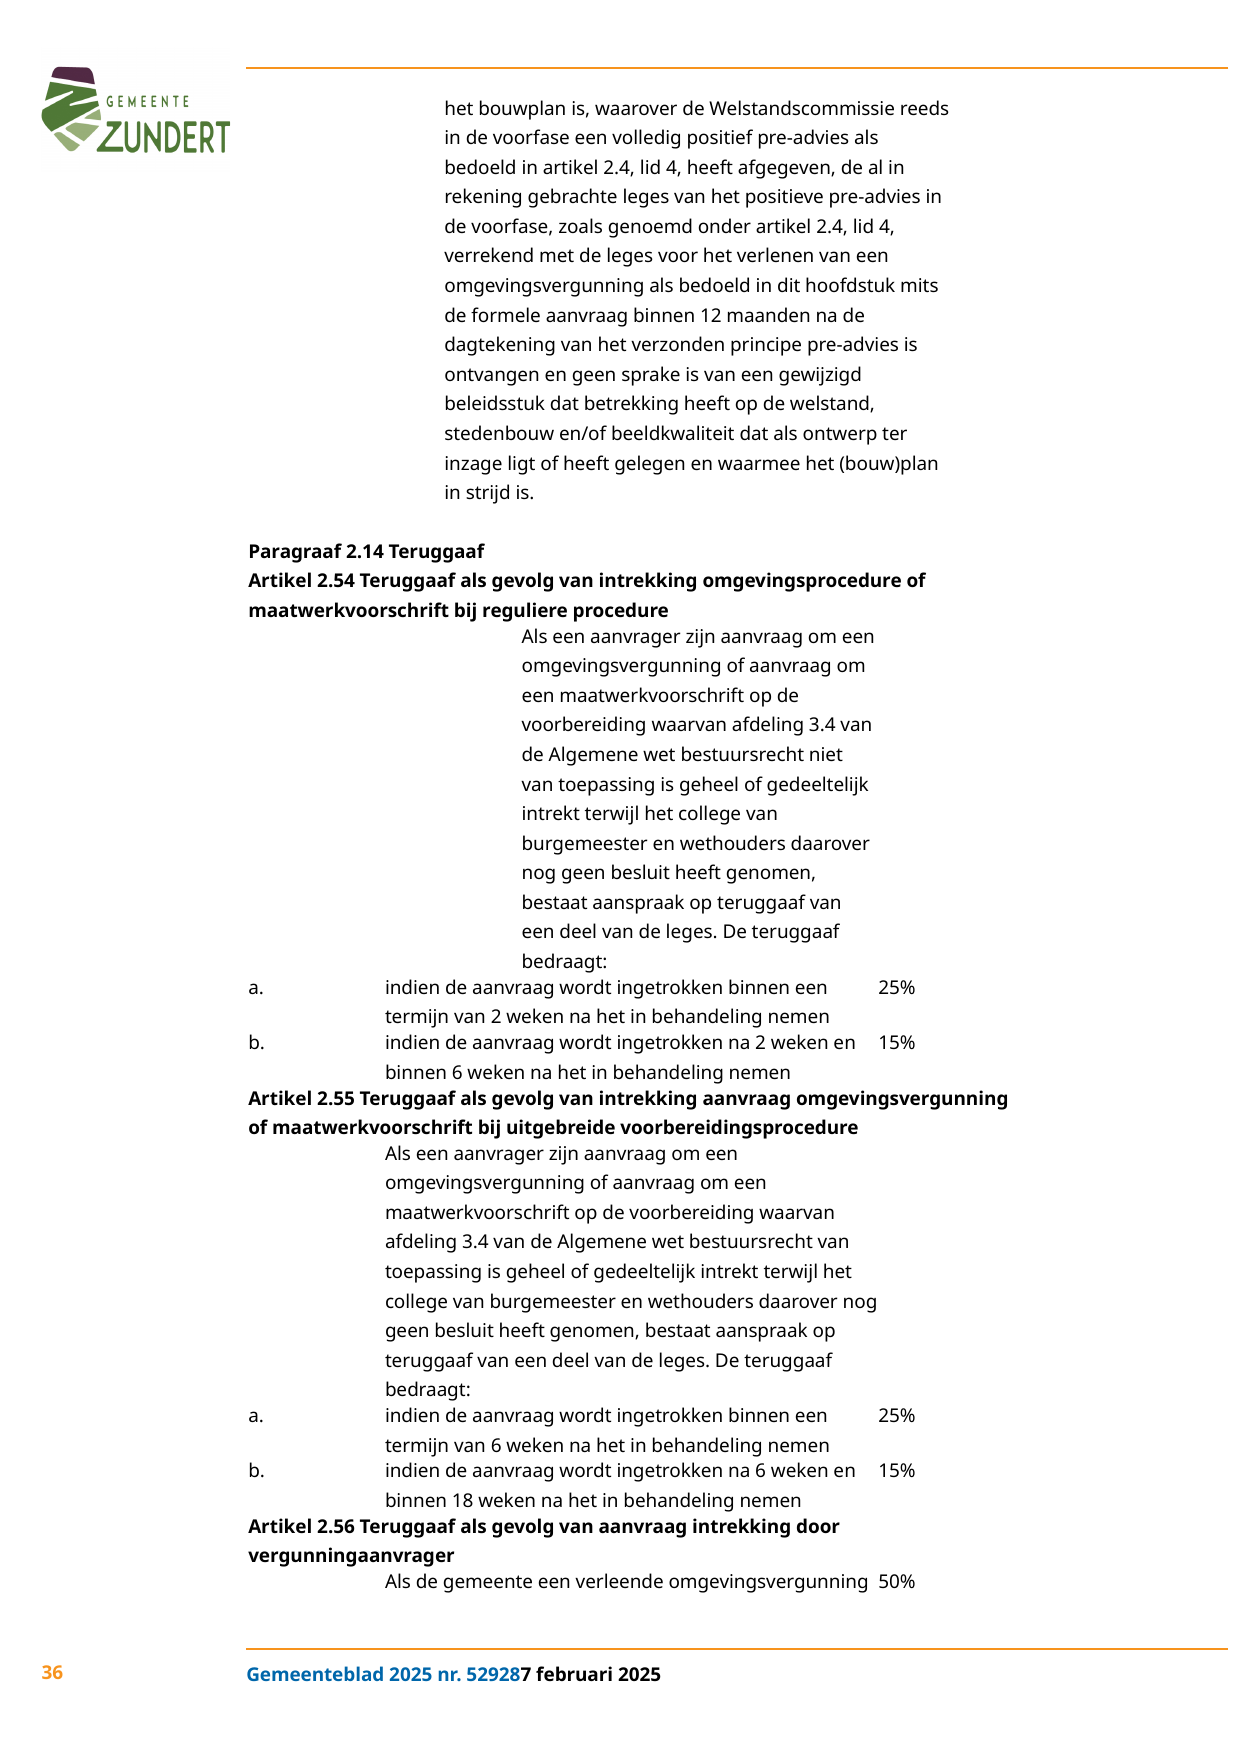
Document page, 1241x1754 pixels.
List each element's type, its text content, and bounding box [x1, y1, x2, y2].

table_cell [878, 623, 1015, 974]
table_cell indien de aanvraag wordt ingetrokken na 2 weken en binnen 6 weken na het in behandeling nemen [385, 1029, 878, 1085]
table_cell indien de aanvraag wordt ingetrokken binnen een termijn van 6 weken na het in behandeling nemen [385, 1403, 878, 1458]
table_cell 15% [878, 1029, 1015, 1085]
table_cell [248, 1140, 385, 1402]
table_cell [956, 95, 1152, 505]
table_cell indien de aanvraag wordt ingetrokken binnen een termijn van 2 weken na het in behandeling nemen [385, 974, 878, 1029]
picture [41, 47, 231, 172]
table_cell Als een aanvrager zijn aanvraag om een omgevingsvergunning of aanvraag om een maatwerkvoorschrift op de voorbereiding waarvan afdeling 3.4 van de Algemene wet bestuursrecht niet van toepassing is geheel of gedeeltelijk intrekt terwijl het college van burgemeester en wethouders daarover nog geen besluit heeft genomen, bestaat aanspraak op teruggaaf van een deel van de leges. De teruggaaf bedraagt: [521, 623, 878, 974]
table_cell Als een aanvrager zijn aanvraag om een omgevingsvergunning of aanvraag om een maatwerkvoorschrift op de voorbereiding waarvan afdeling 3.4 van de Algemene wet bestuursrecht van toepassing is geheel of gedeeltelijk intrekt terwijl het college van burgemeester en wethouders daarover nog geen besluit heeft genomen, bestaat aanspraak op teruggaaf van een deel van de leges. De teruggaaf bedraagt: [385, 1140, 878, 1402]
table_cell 15% [878, 1458, 1015, 1513]
table_cell indien de aanvraag wordt ingetrokken na 6 weken en binnen 18 weken na het in behandeling nemen [385, 1458, 878, 1513]
table_cell b. [248, 1458, 385, 1513]
table_cell 25% [878, 1403, 1015, 1458]
table_cell Als de gemeente een verleende omgevingsvergunning [385, 1568, 878, 1594]
table_cell a. [248, 974, 385, 1029]
table_cell 25% [878, 974, 1015, 1029]
table_cell [878, 1140, 1015, 1402]
table_cell [248, 623, 521, 974]
table_cell [248, 1568, 385, 1594]
table_cell [248, 95, 444, 505]
table_header Artikel 2.54 Teruggaaf als gevolg van intrekking omgevingsprocedure of maatwerkvoorschrift bij reguliere procedure [248, 568, 1015, 623]
table_cell Artikel 2.56 Teruggaaf als gevolg van aanvraag intrekking door vergunningaanvrager [248, 1513, 1015, 1568]
table_cell Artikel 2.55 Teruggaaf als gevolg van intrekking aanvraag omgevingsvergunning of maatwerkvoorschrift bij uitgebreide voorbereidingsprocedure [248, 1085, 1015, 1140]
text Paragraaf 2.14 Teruggaaf [248, 538, 1152, 564]
table_cell b. [248, 1029, 385, 1085]
table_cell het bouwplan is, waarover de Welstandscommissie reeds in de voorfase een volledig positief pre-advies als bedoeld in artikel 2.4, lid 4, heeft afgegeven, de al in rekening gebrachte leges van het positieve pre-advies in de voorfase, zoals genoemd onder artikel 2.4, lid 4, verrekend met de leges voor het verlenen van een omgevingsvergunning als bedoeld in dit hoofdstuk mits de formele aanvraag binnen 12 maanden na de dagtekening van het verzonden principe pre-advies is ontvangen en geen sprake is van een gewijzigd beleidsstuk dat betrekking heeft op de welstand, stedenbouw en/of beeldkwaliteit dat als ontwerp ter inzage ligt of heeft gelegen en waarmee het (bouw)plan in strijd is. [444, 95, 956, 505]
table_cell 50% [878, 1568, 1015, 1594]
table_cell a. [248, 1403, 385, 1458]
